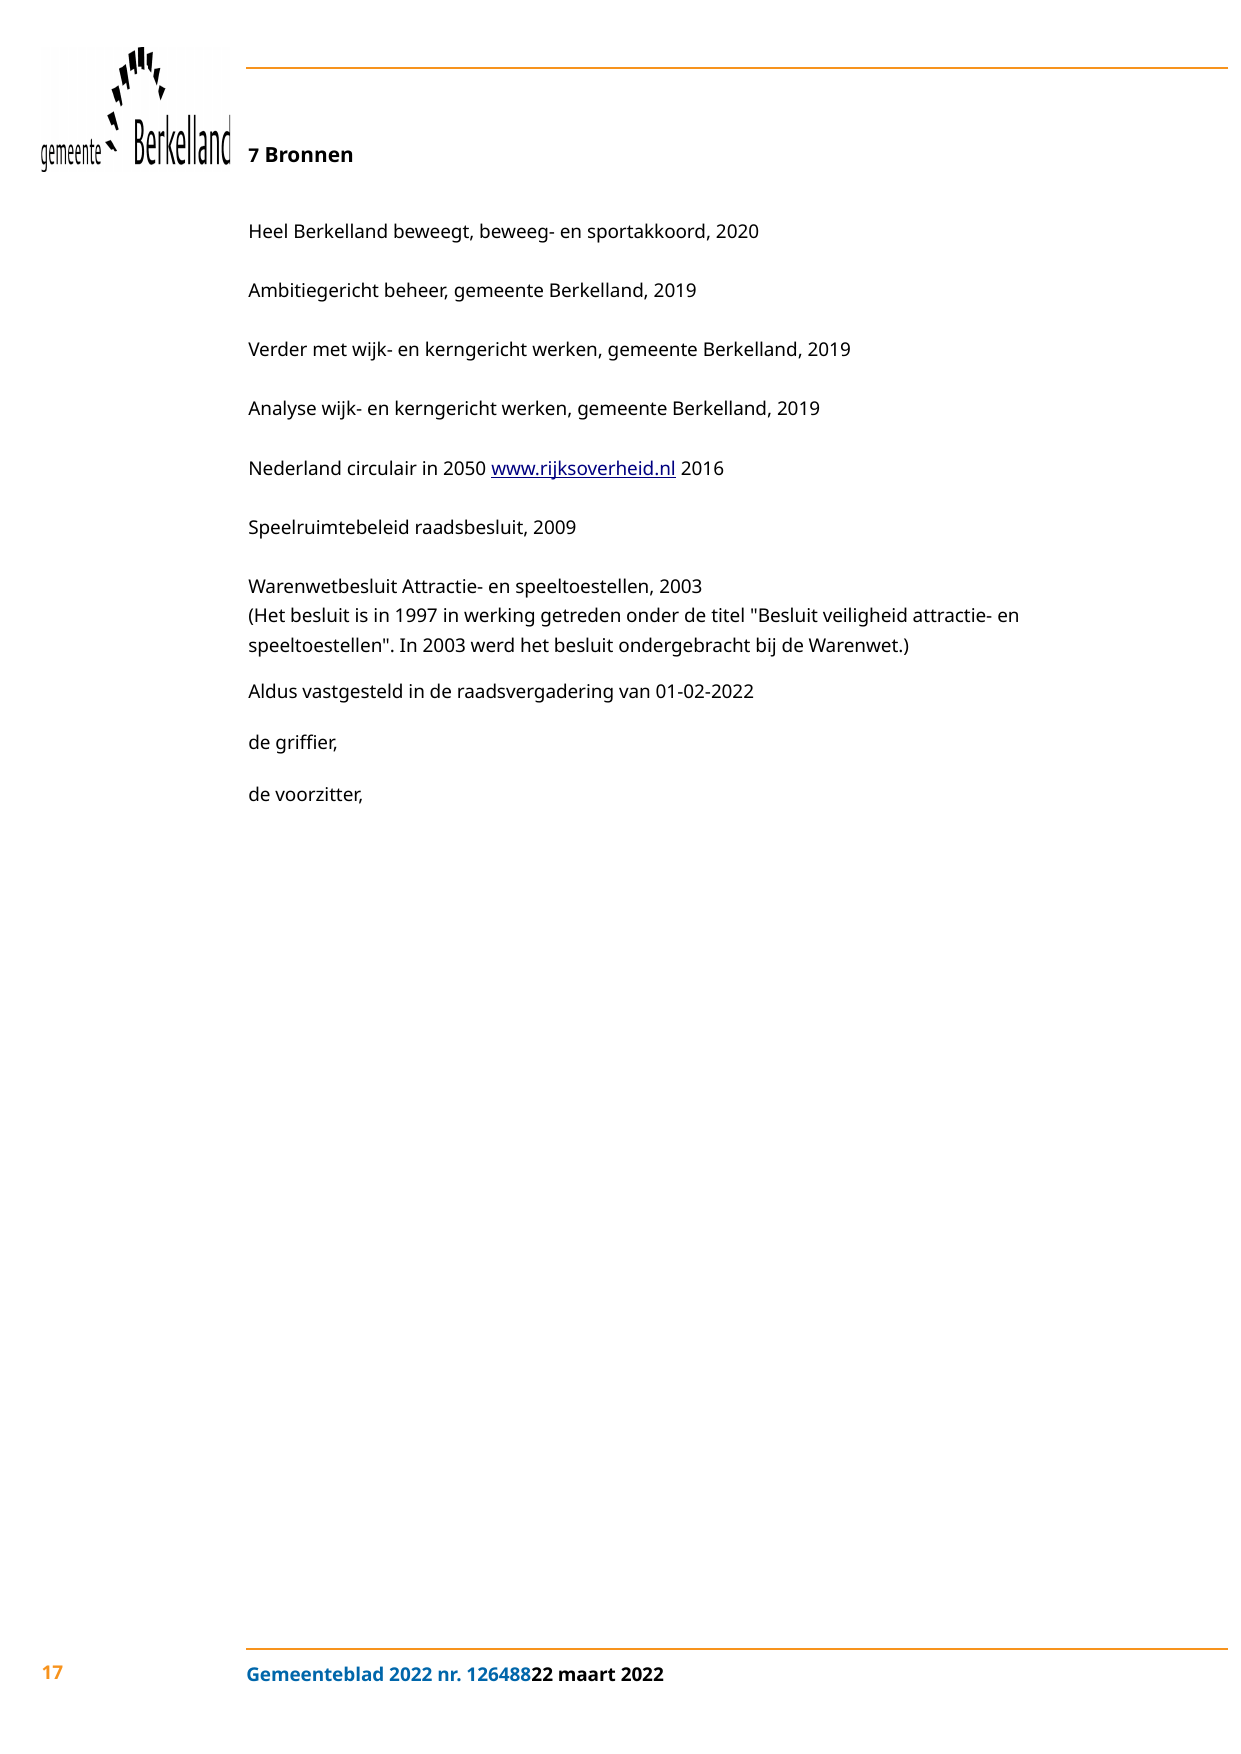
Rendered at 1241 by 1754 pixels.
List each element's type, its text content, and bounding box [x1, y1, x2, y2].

text 7 Bronnen [248, 140, 1152, 169]
text Nederland circulair in 2050 www.rijksoverheid.nl 2016 [248, 455, 1152, 481]
text Ambitiegericht beheer, gemeente Berkelland, 2019 [248, 277, 1152, 303]
text Heel Berkelland beweegt, beweeg- en sportakkoord, 2020 [248, 218, 1152, 244]
text Warenwetbesluit Attractie- en speeltoestellen, 2003 [248, 573, 1152, 599]
text (Het besluit is in 1997 in werking getreden onder de titel "Besluit veiligheid attractie- en speeltoestellen". In 2003 werd het besluit ondergebracht bij de Warenwet.) [248, 603, 1152, 658]
text Speelruimtebeleid raadsbesluit, 2009 [248, 514, 1152, 540]
text de griffier, [248, 729, 1152, 755]
text de voorzitter, [248, 781, 1152, 807]
text Analyse wijk- en kerngericht werken, gemeente Berkelland, 2019 [248, 396, 1152, 421]
picture [41, 47, 231, 172]
text Aldus vastgesteld in de raadsvergadering van 01-02-2022 [248, 678, 1152, 704]
text Verder met wijk- en kerngericht werken, gemeente Berkelland, 2019 [248, 336, 1152, 362]
